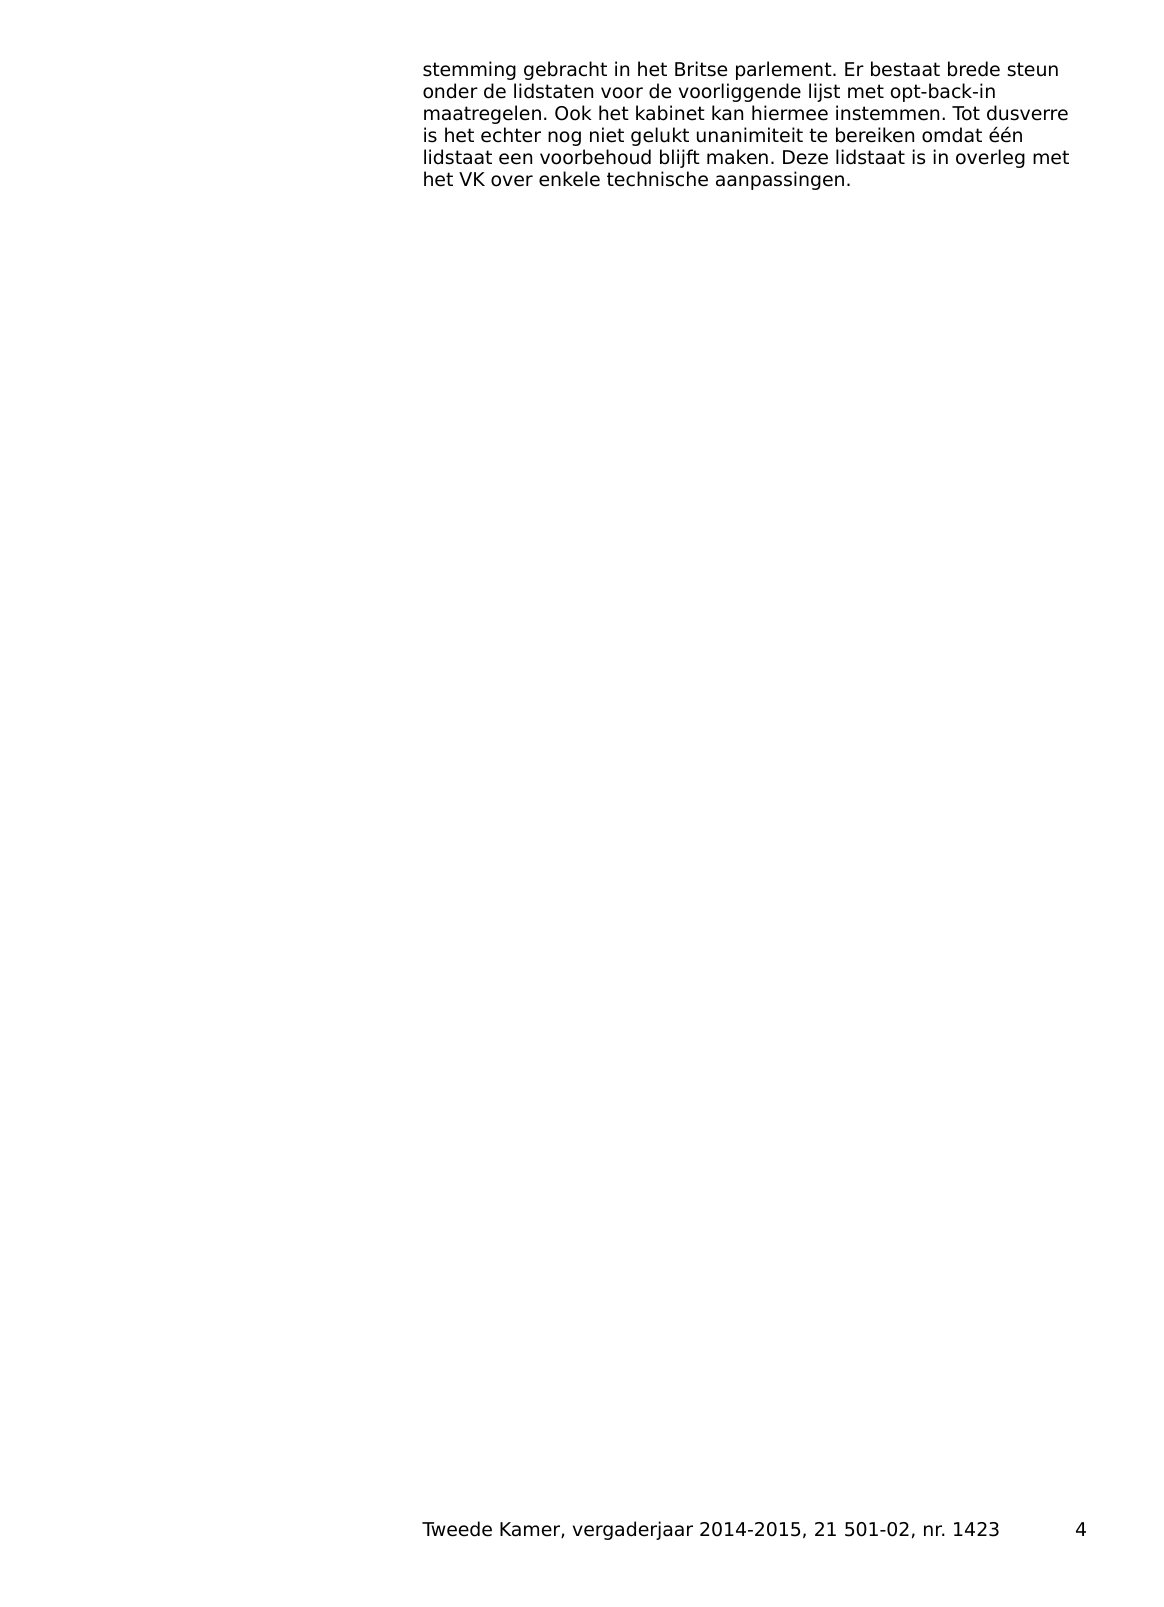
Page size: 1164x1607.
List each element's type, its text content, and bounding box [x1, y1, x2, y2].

text stemming gebracht in het Britse parlement. Er bestaat brede steun onder de lidstaten voor de voorliggende lijst met opt-back-in maatregelen. Ook het kabinet kan hiermee instemmen. Tot dusverre is het echter nog niet gelukt unanimiteit te bereiken omdat één lidstaat een voorbehoud blijft maken. Deze lidstaat is in overleg met het VK over enkele technische aanpassingen. [422, 59, 1087, 191]
